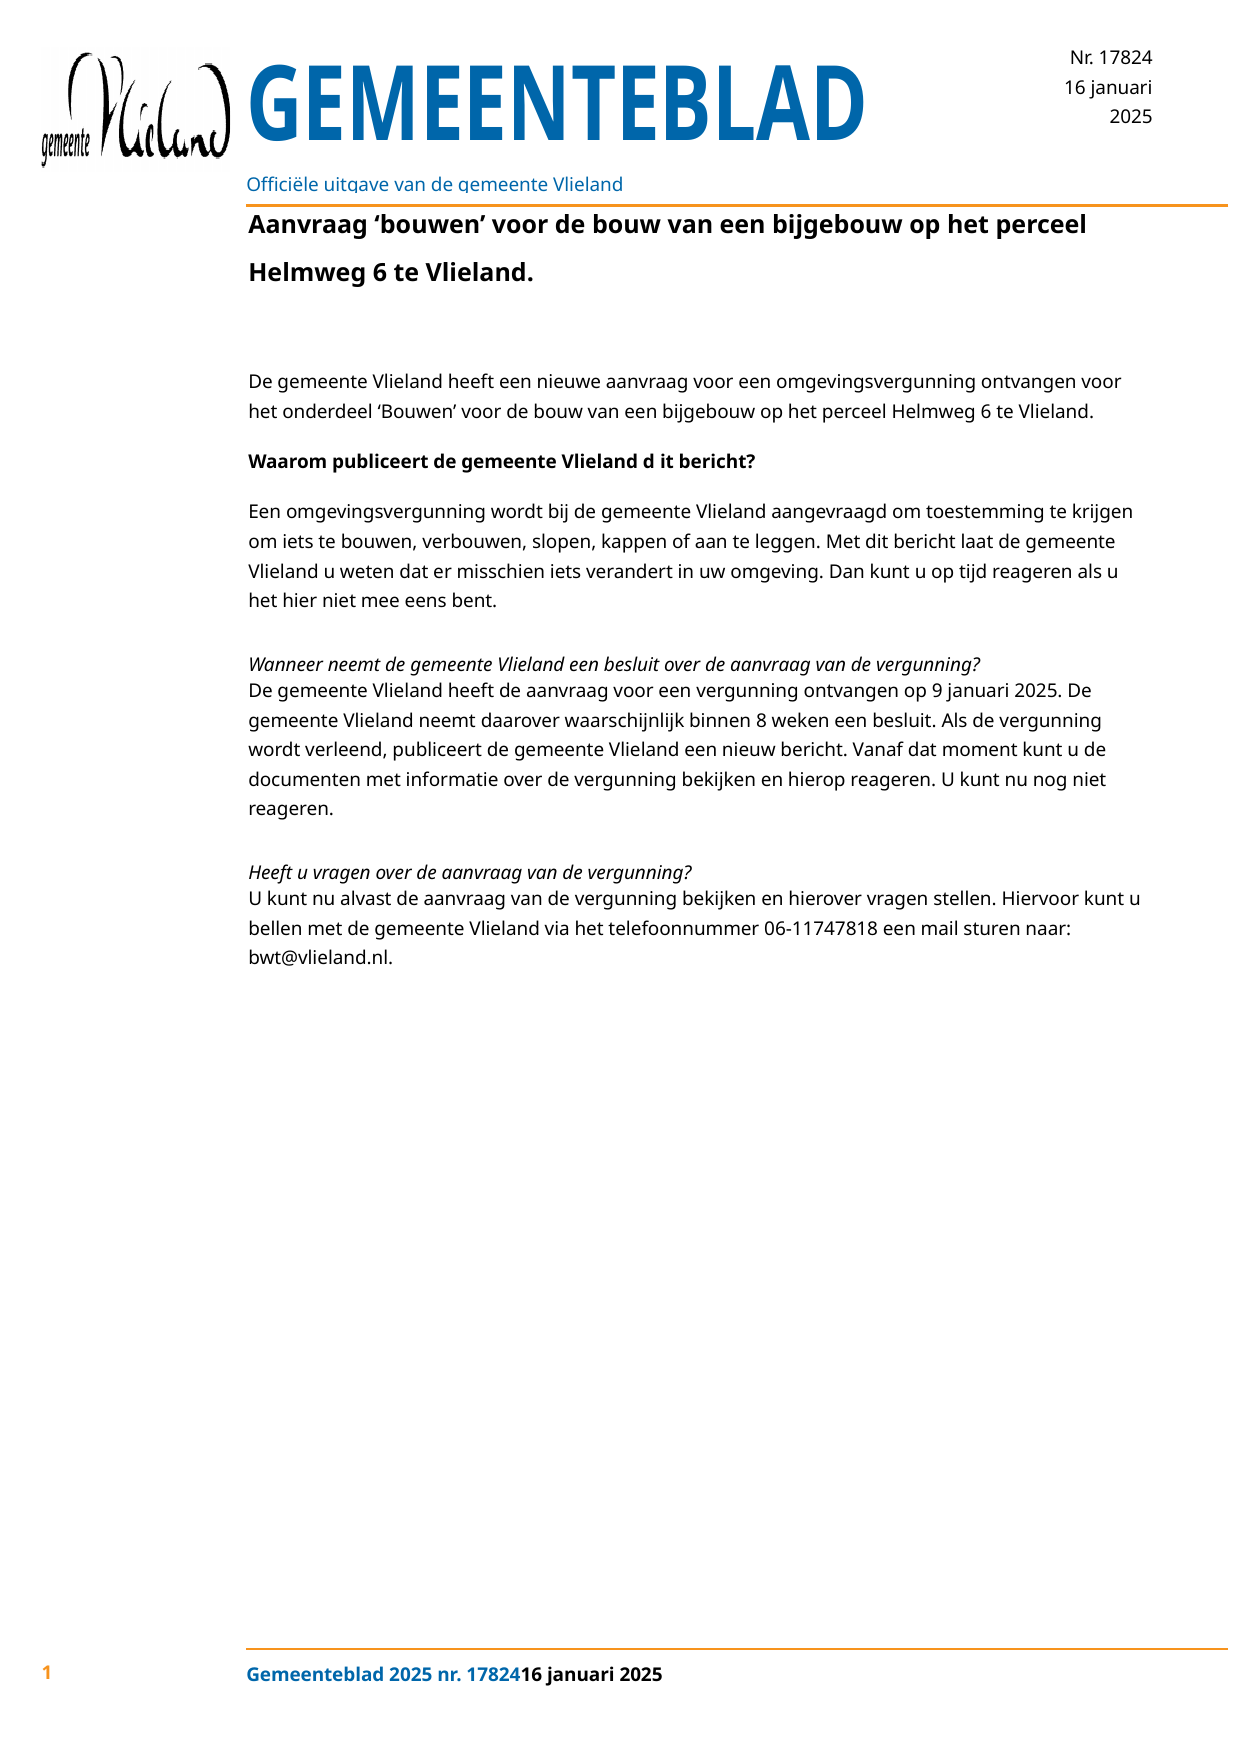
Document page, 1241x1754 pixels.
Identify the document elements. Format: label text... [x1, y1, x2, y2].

text De gemeente Vlieland heeft de aanvraag voor een vergunning ontvangen op 9 januari 2025. De gemeente Vlieland neemt daarover waarschijnlijk binnen 8 weken een besluit. Als de vergunning wordt verleend, publiceert de gemeente Vlieland een nieuw bericht. Vanaf dat moment kunt u de documenten met informatie over de vergunning bekijken en hierop reageren. U kunt nu nog niet reageren. [248, 677, 1152, 821]
text Wanneer neemt de gemeente Vlieland een besluit over de aanvraag van de vergunning? [248, 651, 1152, 677]
text Een omgevingsvergunning wordt bij de gemeente Vlieland aangevraagd om toestemming te krijgen om iets te bouwen, verbouwen, slopen, kappen of aan te leggen. Met dit bericht laat de gemeente Vlieland u weten dat er misschien iets verandert in uw omgeving. Dan kunt u op tijd reageren als u het hier niet mee eens bent. [248, 499, 1152, 613]
text Heeft u vragen over de aanvraag van de vergunning? [248, 859, 1152, 885]
text U kunt nu alvast de aanvraag van de vergunning bekijken en hierover vragen stellen. Hiervoor kunt u bellen met de gemeente Vlieland via het telefoonnummer 06-11747818 een mail sturen naar: bwt@vlieland.nl. [248, 885, 1152, 970]
text Aanvraag ‘bouwen’ voor de bouw van een bijgebouw op het perceel Helmweg 6 te Vlieland. [248, 207, 1152, 288]
text Waarom publiceert de gemeente Vlieland d it bericht? [248, 448, 1152, 474]
text De gemeente Vlieland heeft een nieuwe aanvraag voor een omgevingsvergunning ontvangen voor het onderdeel ‘Bouwen’ voor de bouw van een bijgebouw op het perceel Helmweg 6 te Vlieland. [248, 368, 1152, 424]
picture [41, 47, 231, 172]
